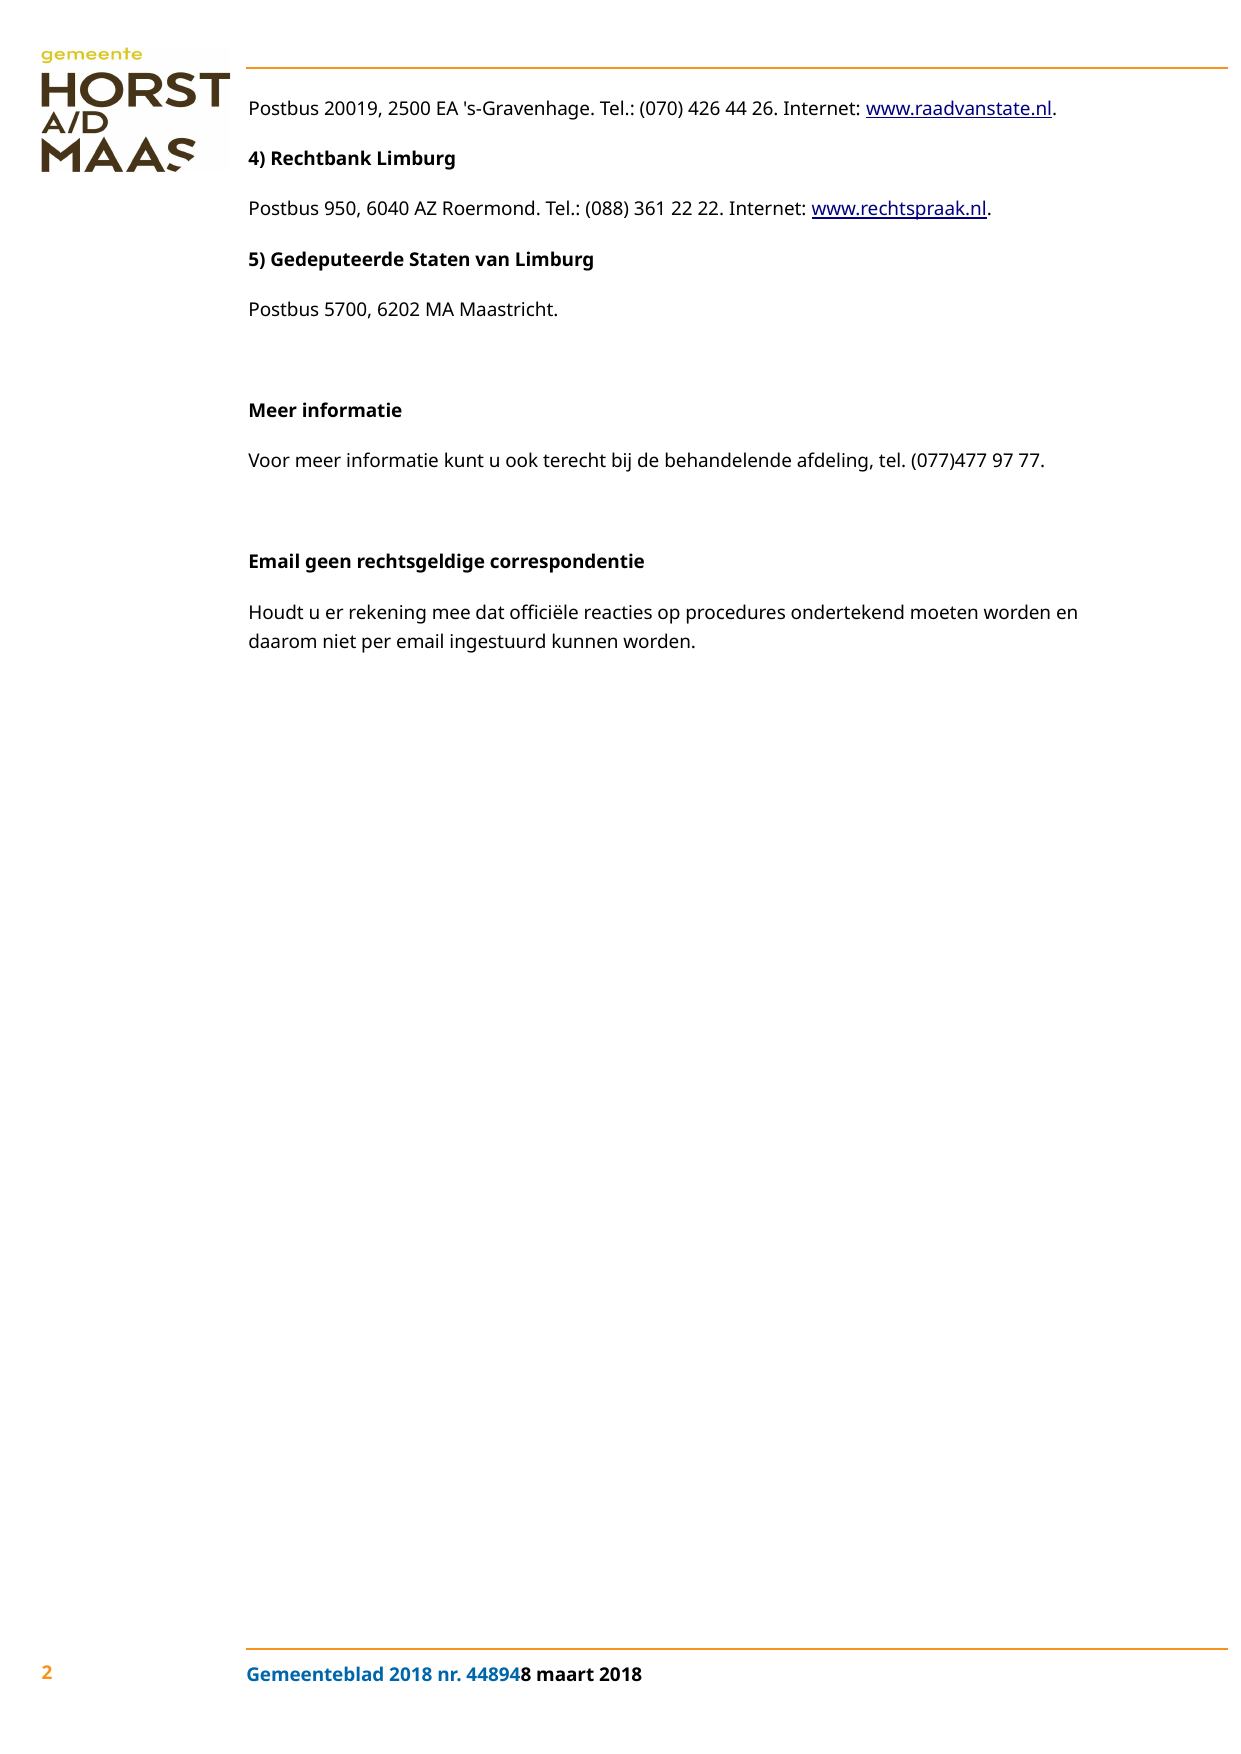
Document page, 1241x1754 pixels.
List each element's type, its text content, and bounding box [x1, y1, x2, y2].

picture [41, 47, 231, 172]
text 4) Rechtbank Limburg [248, 145, 1152, 171]
text Postbus 950, 6040 AZ Roermond. Tel.: (088) 361 22 22. Internet: www.rechtspraak.nl. [248, 196, 1152, 221]
text Voor meer informatie kunt u ook terecht bij de behandelende afdeling, tel. (077)477 97 77. [248, 448, 1152, 473]
text Email geen rechtsgeldige correspondentie [248, 548, 1152, 574]
text 5) Gedeputeerde Staten van Limburg [248, 246, 1152, 272]
text Postbus 5700, 6202 MA Maastricht. [248, 296, 1152, 322]
text Houdt u er rekening mee dat officiële reacties op procedures ondertekend moeten worden en daarom niet per email ingestuurd kunnen worden. [248, 599, 1152, 654]
text Meer informatie [248, 397, 1152, 423]
text Postbus 20019, 2500 EA 's-Gravenhage. Tel.: (070) 426 44 26. Internet: www.raadvanstate.nl. [248, 95, 1152, 121]
